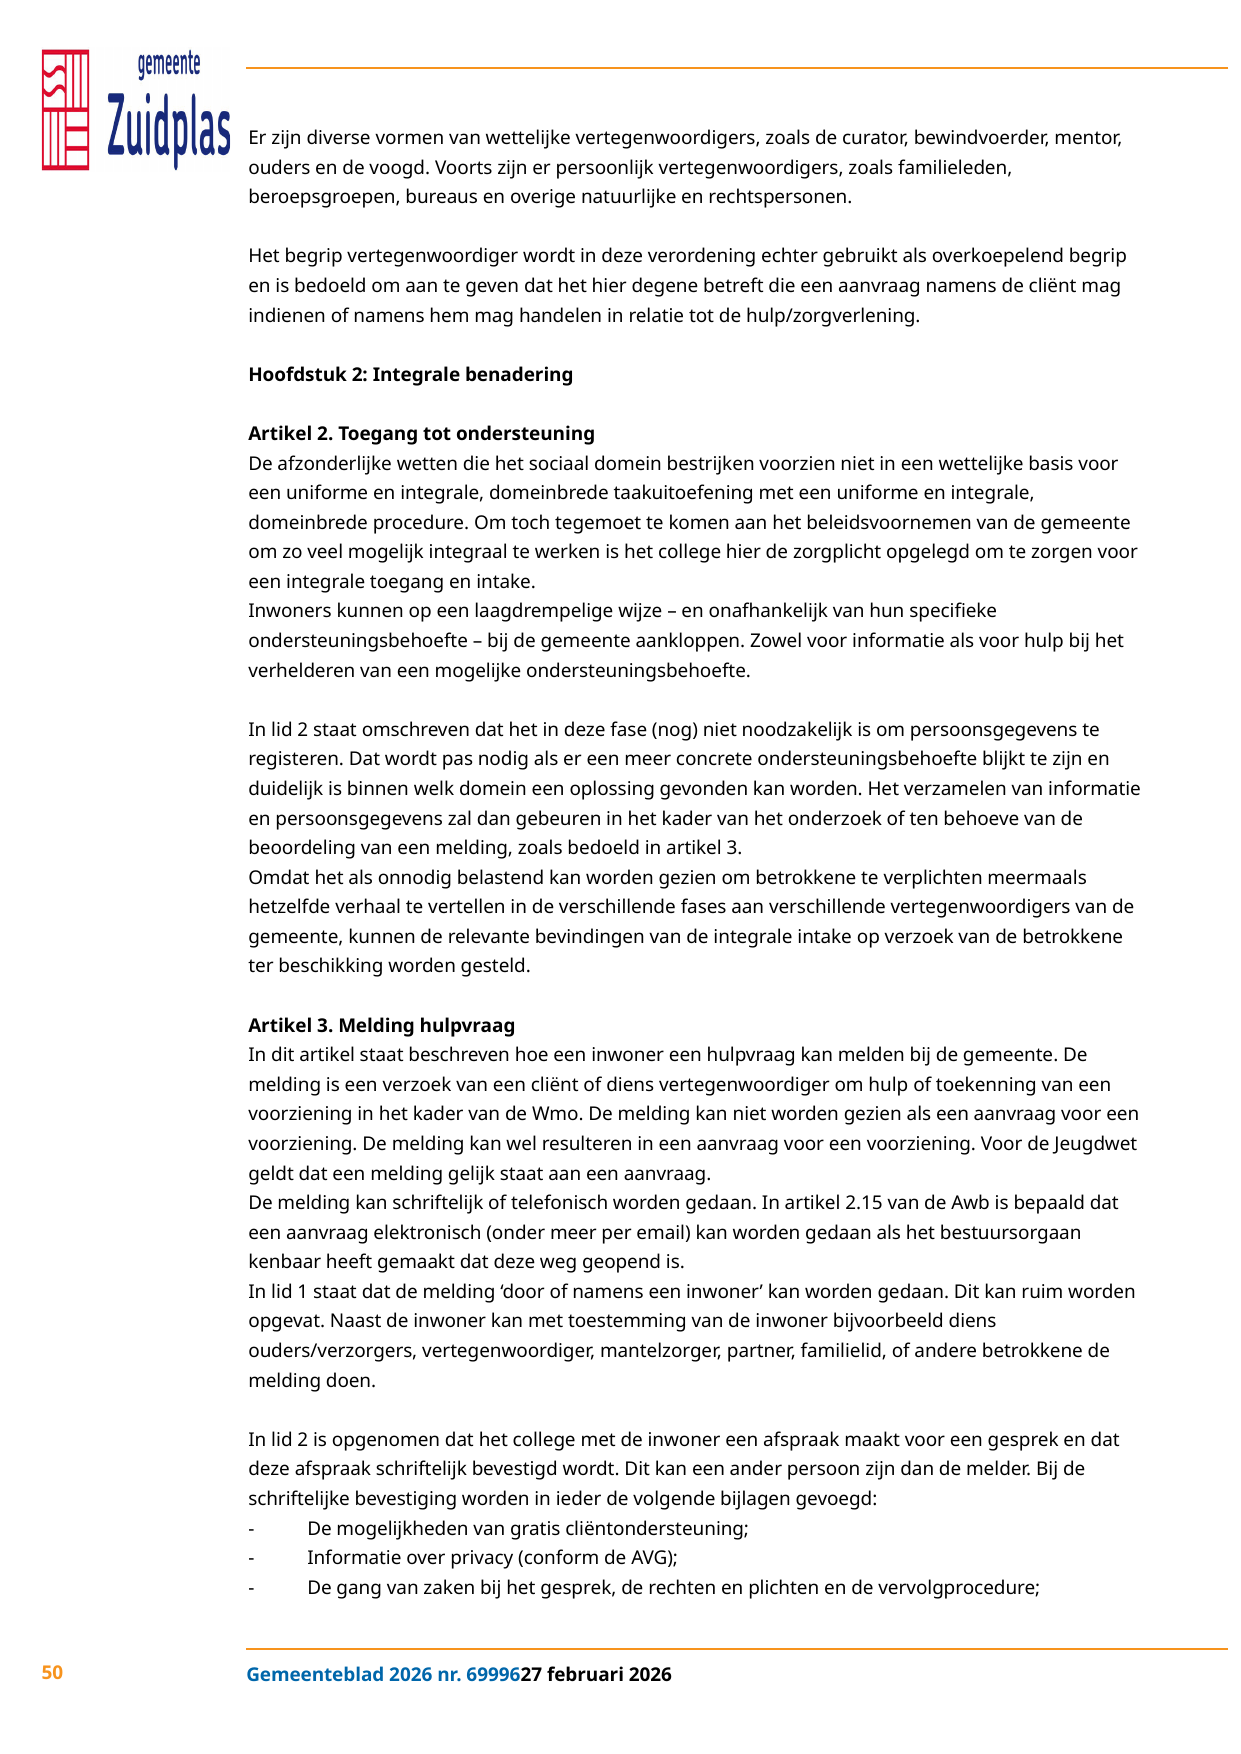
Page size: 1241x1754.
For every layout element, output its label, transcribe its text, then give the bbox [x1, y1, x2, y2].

text Hoofdstuk 2: Integrale benadering [248, 361, 1152, 387]
text De afzonderlijke wetten die het sociaal domein bestrijken voorzien niet in een wettelijke basis voor een uniforme en integrale, domeinbrede taakuitoefening met een uniforme en integrale, domeinbrede procedure. Om toch tegemoet te komen aan het beleidsvoornemen van de gemeente om zo veel mogelijk integraal te werken is het college hier de zorgplicht opgelegd om te zorgen voor een integrale toegang en intake. [248, 450, 1152, 594]
text De melding kan schriftelijk of telefonisch worden gedaan. In artikel 2.15 van de Awb is bepaald dat een aanvraag elektronisch (onder meer per email) kan worden gedaan als het bestuursorgaan kenbaar heeft gemaakt dat deze weg geopend is. [248, 1189, 1152, 1274]
text Artikel 2. Toegang tot ondersteuning [248, 420, 1152, 446]
text Het begrip vertegenwoordiger wordt in deze verordening echter gebruikt als overkoepelend begrip en is bedoeld om aan te geven dat het hier degene betreft die een aanvraag namens de cliënt mag indienen of namens hem mag handelen in relatie tot de hulp/zorgverlening. [248, 243, 1152, 328]
picture [41, 47, 231, 172]
list De gang van zaken bij het gesprek, de rechten en plichten en de vervolgprocedure; [248, 1574, 1152, 1600]
text Er zijn diverse vormen van wettelijke vertegenwoordigers, zoals de curator, bewindvoerder, mentor, ouders en de voogd. Voorts zijn er persoonlijk vertegenwoordigers, zoals familieleden, beroepsgroepen, bureaus en overige natuurlijke en rechtspersonen. [248, 124, 1152, 209]
list De mogelijkheden van gratis cliëntondersteuning; [248, 1515, 1152, 1541]
list Informatie over privacy (conform de AVG); [248, 1544, 1152, 1570]
text In lid 1 staat dat de melding ‘door of namens een inwoner’ kan worden gedaan. Dit kan ruim worden opgevat. Naast de inwoner kan met toestemming van de inwoner bijvoorbeeld diens ouders/verzorgers, vertegenwoordiger, mantelzorger, partner, familielid, of andere betrokkene de melding doen. [248, 1278, 1152, 1393]
text In lid 2 is opgenomen dat het college met de inwoner een afspraak maakt voor een gesprek en dat deze afspraak schriftelijk bevestigd wordt. Dit kan een ander persoon zijn dan de melder. Bij de schriftelijke bevestiging worden in ieder de volgende bijlagen gevoegd: [248, 1426, 1152, 1511]
text In lid 2 staat omschreven dat het in deze fase (nog) niet noodzakelijk is om persoonsgegevens te registeren. Dat wordt pas nodig als er een meer concrete ondersteuningsbehoefte blijkt te zijn en duidelijk is binnen welk domein een oplossing gevonden kan worden. Het verzamelen van informatie en persoonsgegevens zal dan gebeuren in het kader van het onderzoek of ten behoeve van de beoordeling van een melding, zoals bedoeld in artikel 3. [248, 716, 1152, 860]
text Artikel 3. Melding hulpvraag [248, 1012, 1152, 1038]
text Omdat het als onnodig belastend kan worden gezien om betrokkene te verplichten meermaals hetzelfde verhaal te vertellen in de verschillende fases aan verschillende vertegenwoordigers van de gemeente, kunnen de relevante bevindingen van de integrale intake op verzoek van de betrokkene ter beschikking worden gesteld. [248, 864, 1152, 978]
text In dit artikel staat beschreven hoe een inwoner een hulpvraag kan melden bij de gemeente. De melding is een verzoek van een cliënt of diens vertegenwoordiger om hulp of toekenning van een voorziening in het kader van de Wmo. De melding kan niet worden gezien als een aanvraag voor een voorziening. De melding kan wel resulteren in een aanvraag voor een voorziening. Voor de Jeugdwet geldt dat een melding gelijk staat aan een aanvraag. [248, 1041, 1152, 1186]
text Inwoners kunnen op een laagdrempelige wijze – en onafhankelijk van hun specifieke ondersteuningsbehoefte – bij de gemeente aankloppen. Zowel voor informatie als voor hulp bij het verhelderen van een mogelijke ondersteuningsbehoefte. [248, 598, 1152, 683]
